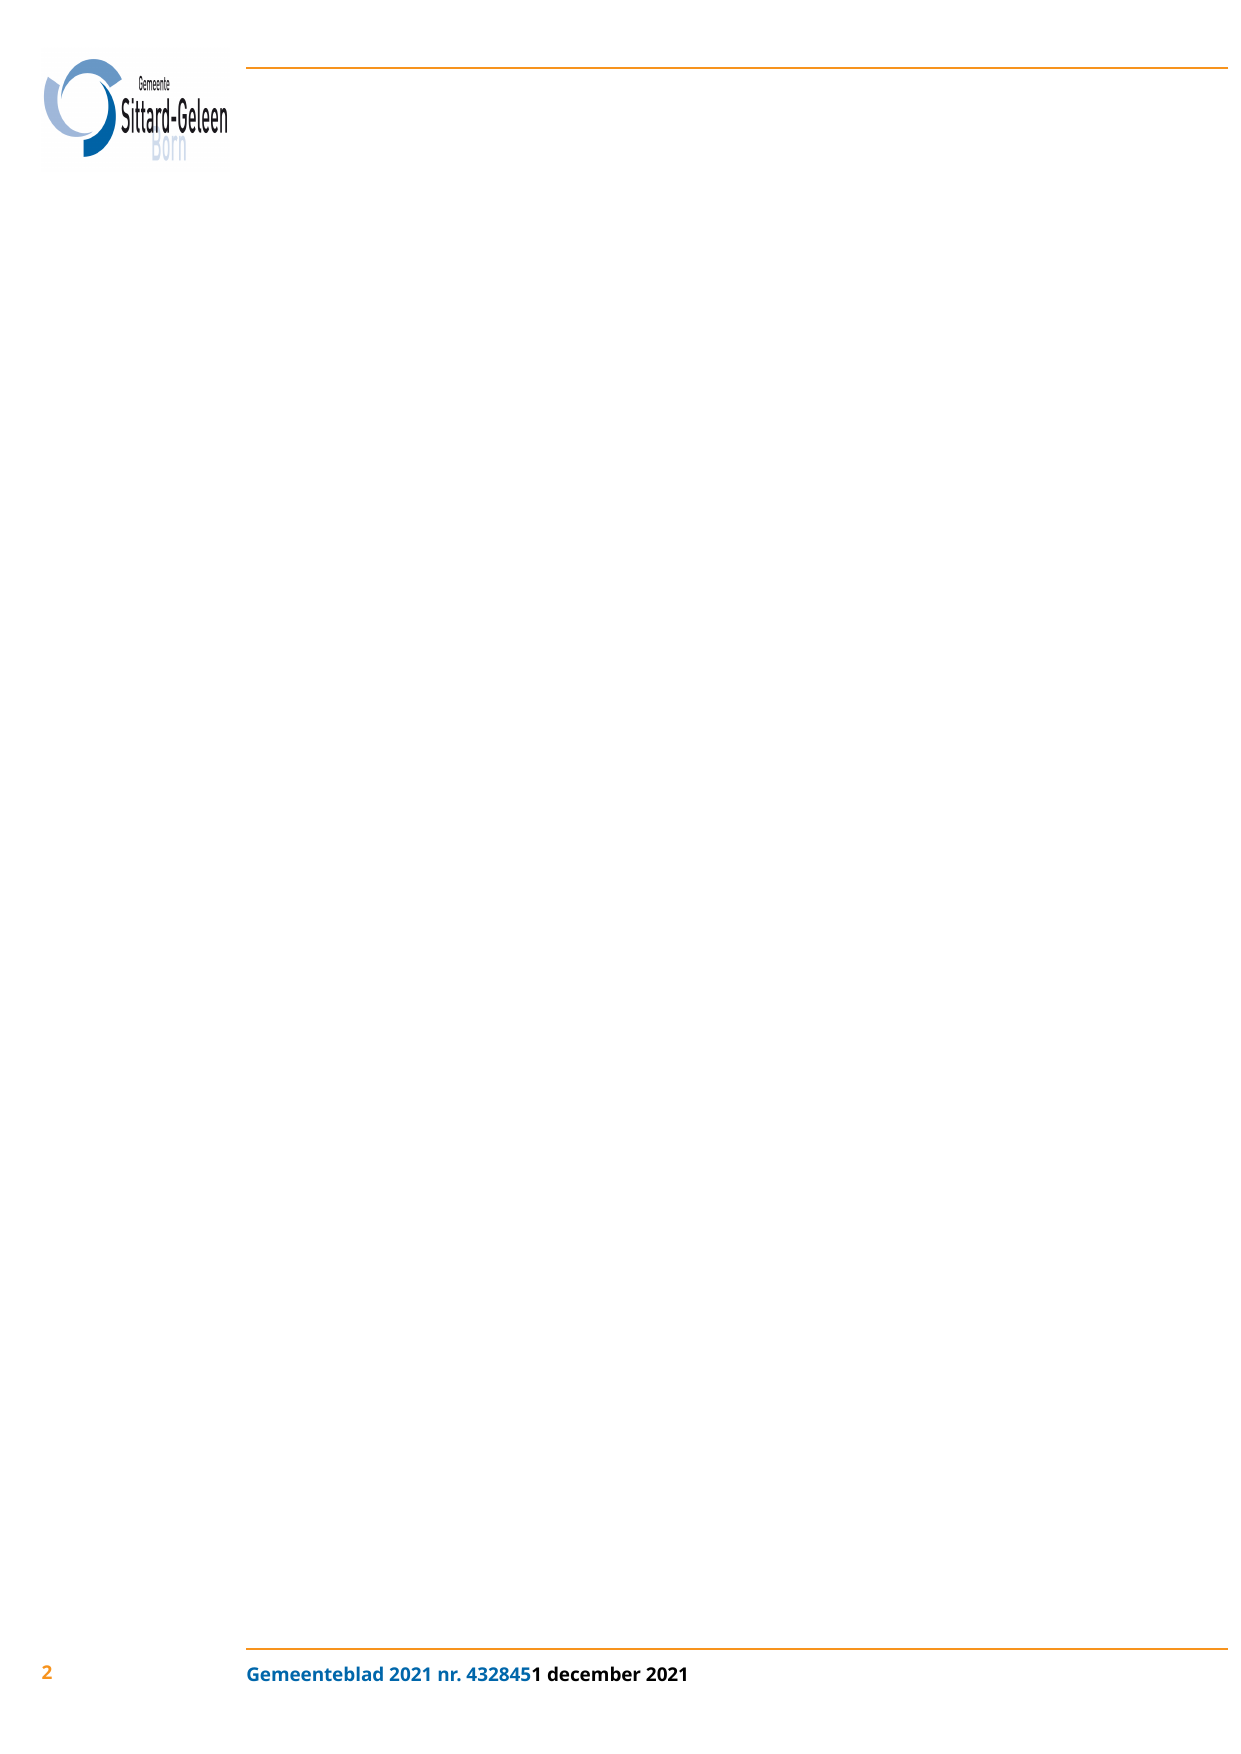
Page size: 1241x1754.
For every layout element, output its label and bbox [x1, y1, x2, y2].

picture [41, 47, 231, 172]
